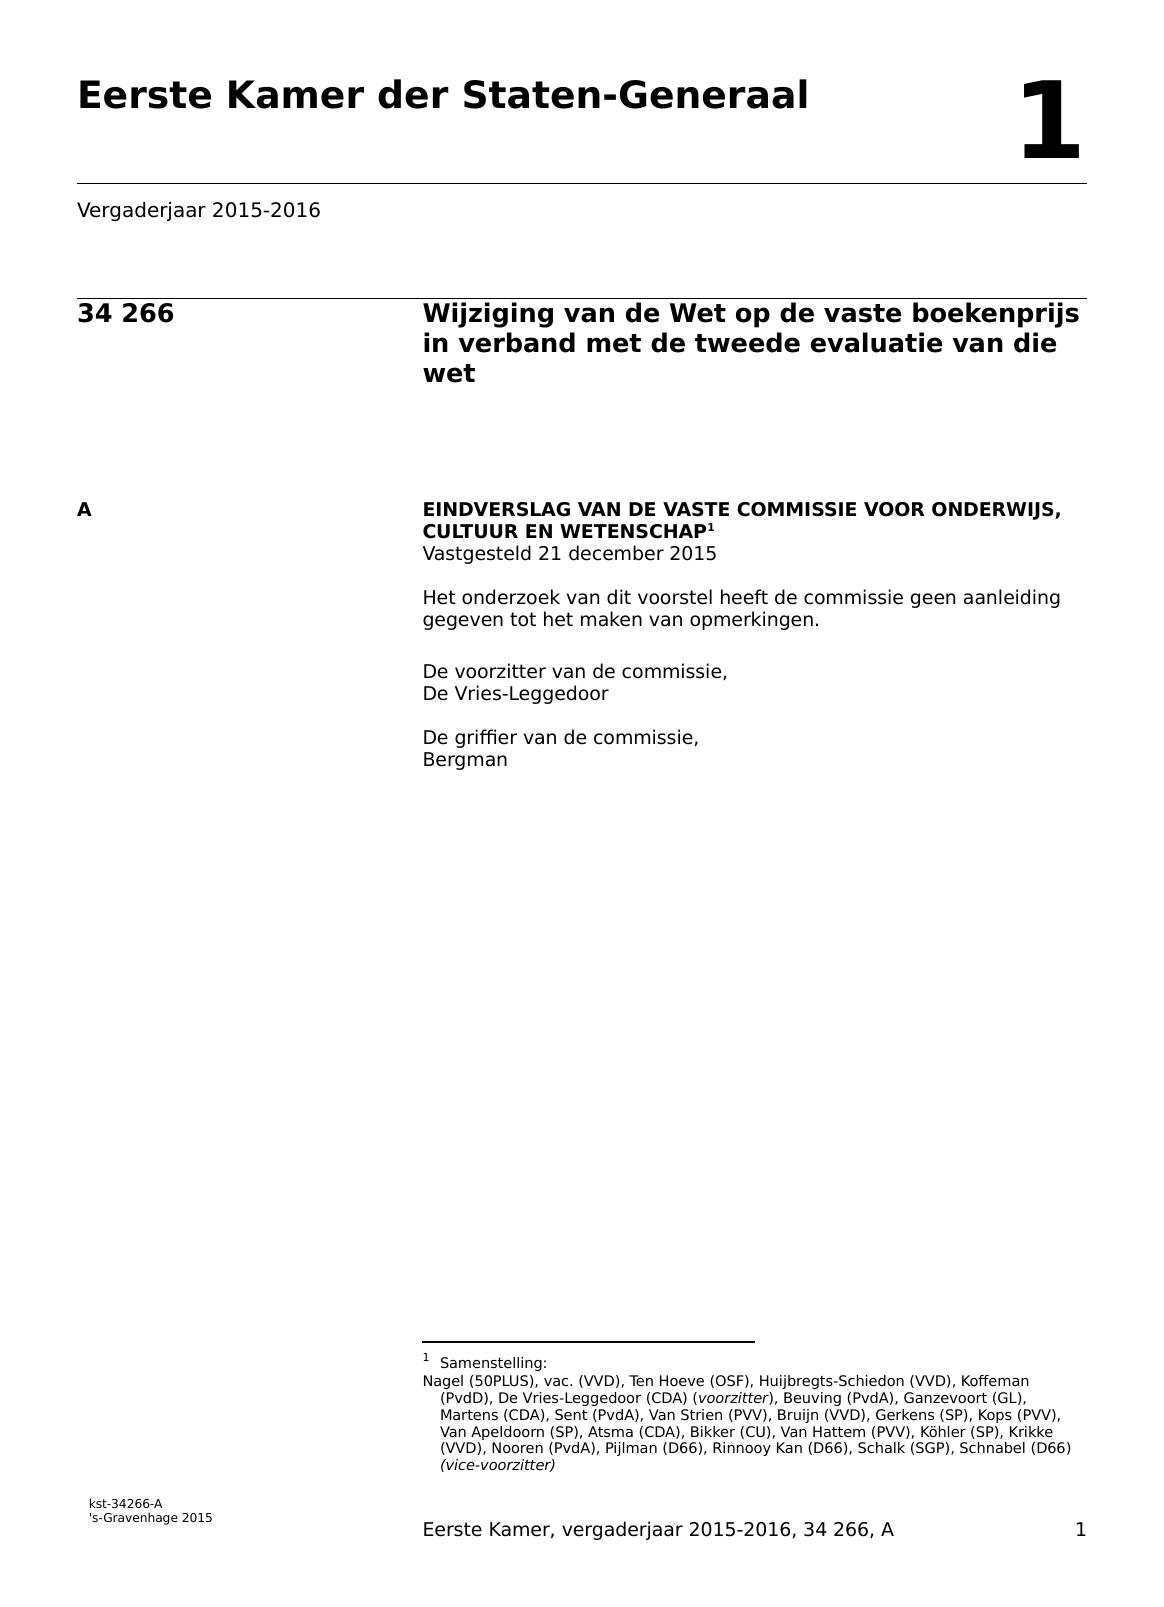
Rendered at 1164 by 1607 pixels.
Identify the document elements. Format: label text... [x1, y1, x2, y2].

text De griffier van de commissie, Bergman [422, 727, 1087, 771]
table_header Eerste Kamer der Staten-Generaal [77, 59, 886, 183]
table_header 1 [886, 59, 1087, 183]
text Samenstelling: [422, 1351, 1087, 1373]
text Het onderzoek van dit voorstel heeft de commissie geen aanleiding gegeven tot het maken van opmerkingen. [422, 587, 1087, 631]
text kst-34266-A [88, 1497, 323, 1511]
subtitle 34 266 Wijziging van de Wet op de vaste boekenprijs in verband met de tweede evaluatie van die wet [77, 299, 1087, 388]
table_cell Vergaderjaar 2015-2016 [77, 184, 1087, 298]
text Nagel (50PLUS), vac. (VVD), Ten Hoeve (OSF), Huijbregts-Schiedon (VVD), Koffeman (PvdD), De Vries-Leggedoor (CDA) (voorzitter), Beuving (PvdA), Ganzevoort (GL), Martens (CDA), Sent (PvdA), Van Strien (PVV), Bruijn (VVD), Gerkens (SP), Kops (PVV), Van Apeldoorn (SP), Atsma (CDA), Bikker (CU), Van Hattem (PVV), Köhler (SP), Krikke (VVD), Nooren (PvdA), Pijlman (D66), Rinnooy Kan (D66), Schalk (SGP), Schnabel (D66) (vice-voorzitter) [422, 1373, 1087, 1474]
text Vastgesteld 21 december 2015 [422, 543, 1087, 565]
text De voorzitter van de commissie, De Vries-Leggedoor [422, 661, 1087, 705]
text 's-Gravenhage 2015 [88, 1511, 323, 1525]
subtitle A EINDVERSLAG VAN DE VASTE COMMISSIE VOOR ONDERWIJS, CULTUUR EN WETENSCHAP [77, 499, 1087, 543]
